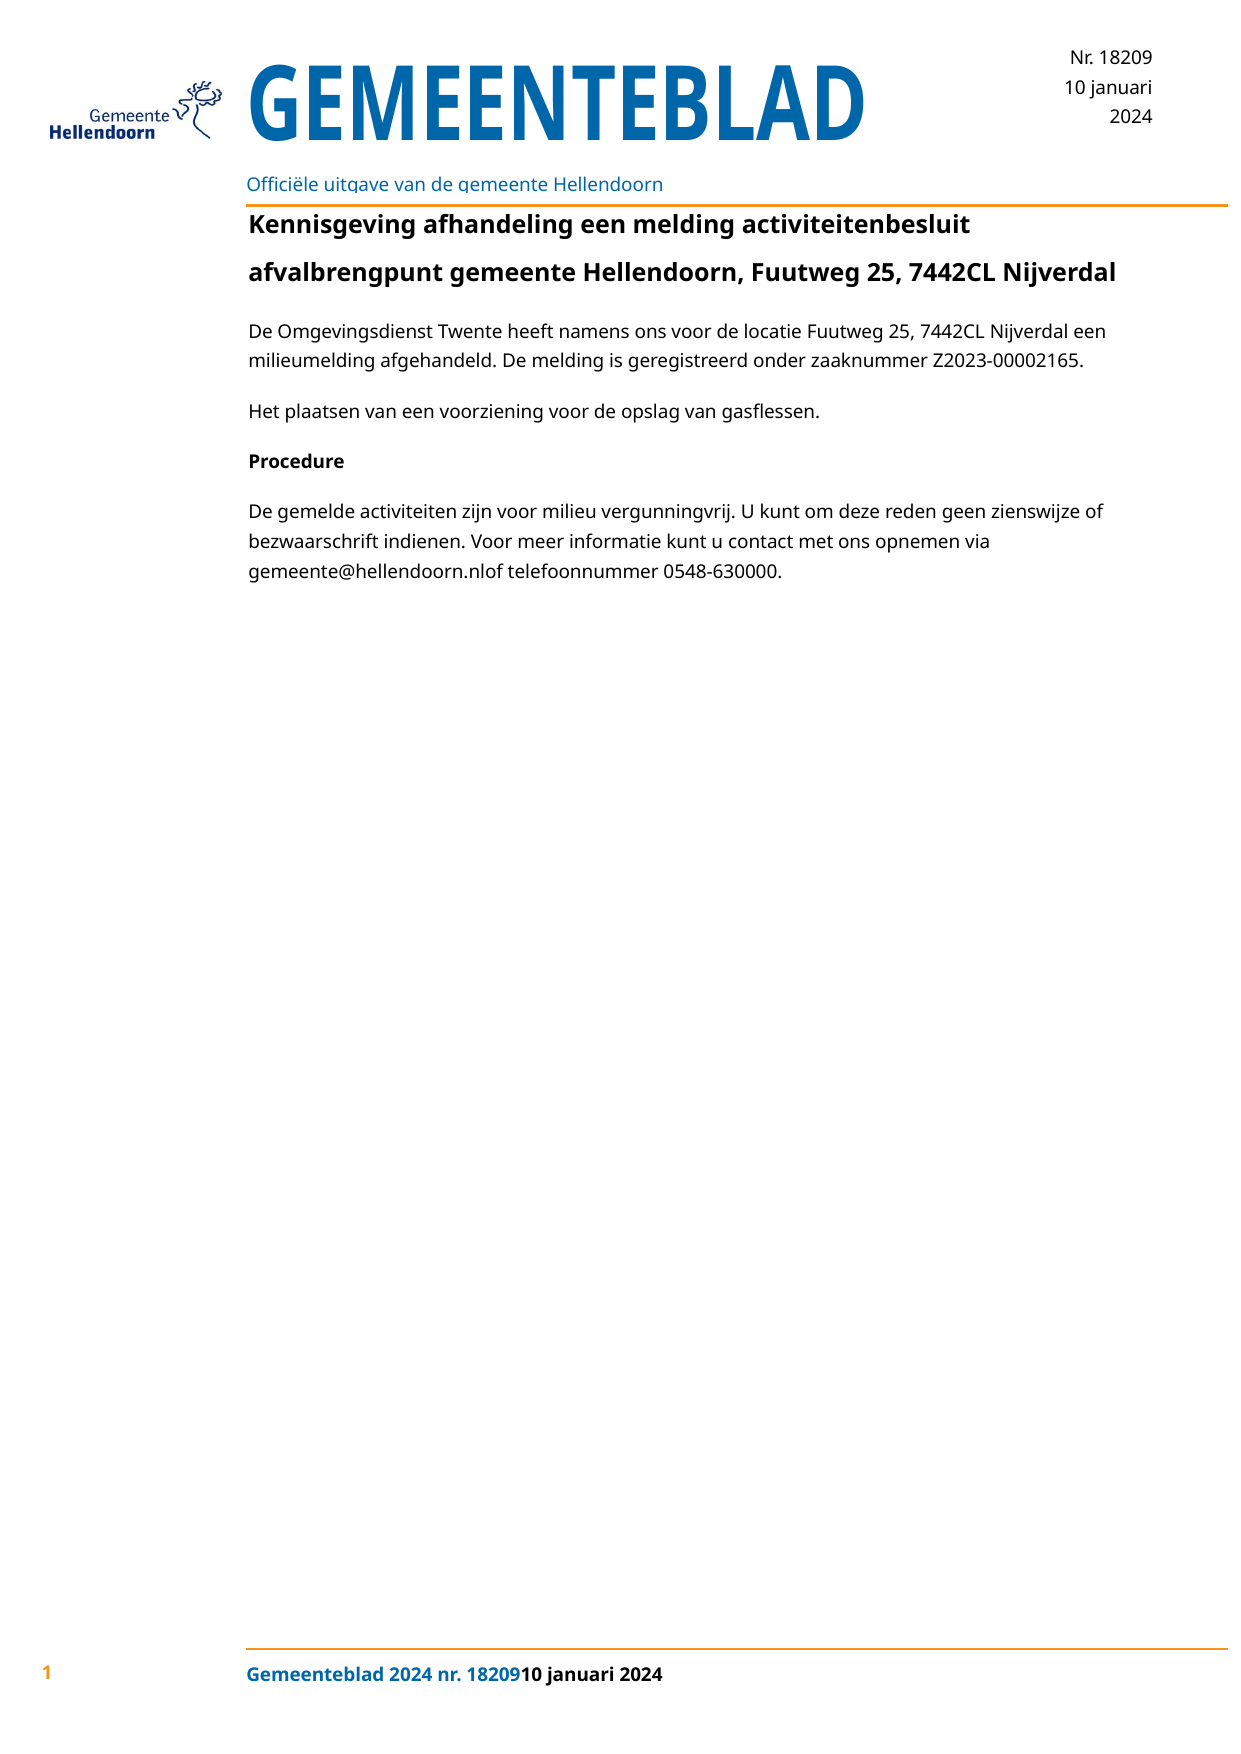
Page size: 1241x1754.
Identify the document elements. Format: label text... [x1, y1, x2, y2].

text Procedure [248, 448, 1152, 474]
text De Omgevingsdienst Twente heeft namens ons voor de locatie Fuutweg 25, 7442CL Nijverdal een milieumelding afgehandeld. De melding is geregistreerd onder zaaknummer Z2023-00002165. [248, 318, 1152, 373]
picture [41, 47, 231, 172]
text Het plaatsen van een voorziening voor de opslag van gasflessen. [248, 398, 1152, 424]
text De gemelde activiteiten zijn voor milieu vergunningvrij. U kunt om deze reden geen zienswijze of bezwaarschrift indienen. Voor meer informatie kunt u contact met ons opnemen via gemeente@hellendoorn.nlof telefoonnummer 0548-630000. [248, 499, 1152, 584]
text Kennisgeving afhandeling een melding activiteitenbesluit afvalbrengpunt gemeente Hellendoorn, Fuutweg 25, 7442CL Nijverdal [248, 207, 1152, 288]
